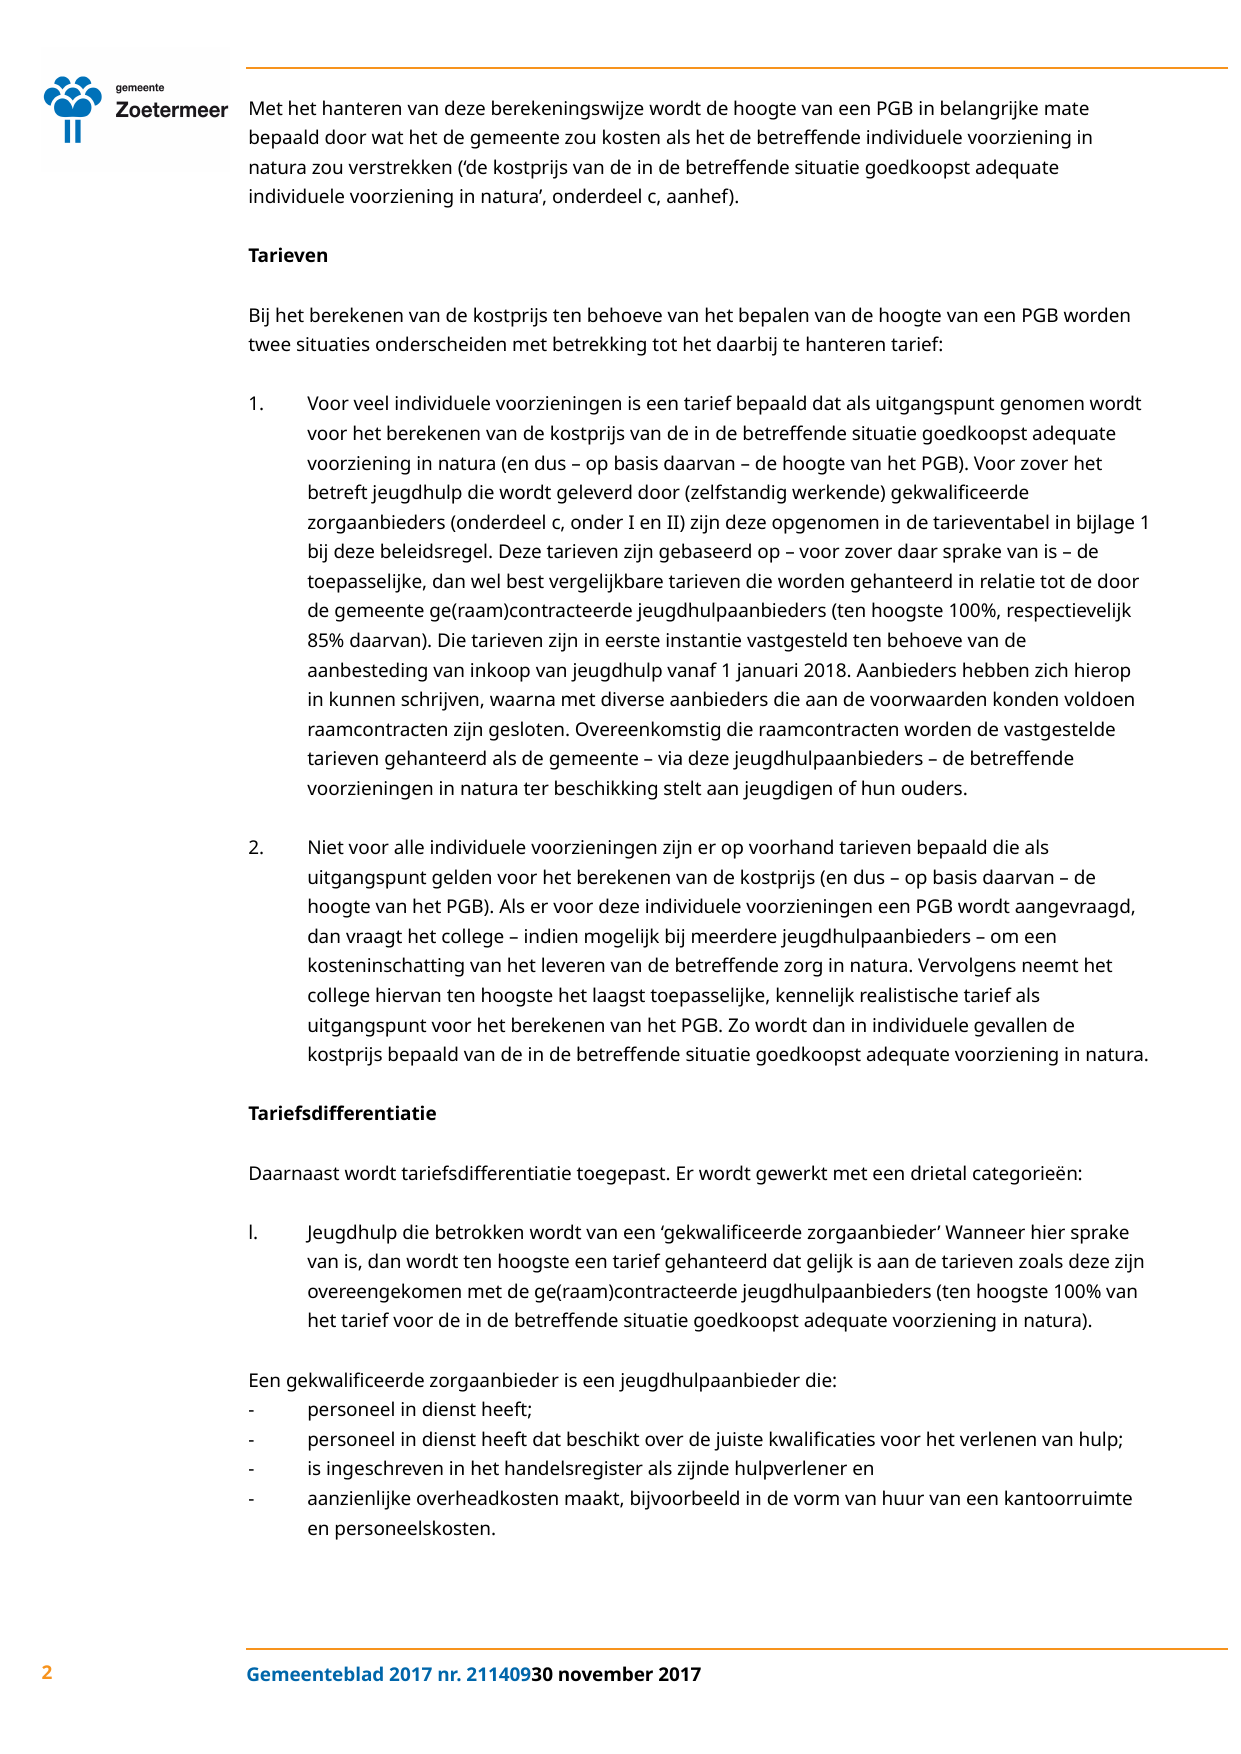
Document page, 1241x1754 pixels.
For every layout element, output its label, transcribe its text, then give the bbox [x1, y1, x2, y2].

list Jeugdhulp die betrokken wordt van een ‘gekwalificeerde zorgaanbieder’ Wanneer hier sprake van is, dan wordt ten hoogste een tarief gehanteerd dat gelijk is aan de tarieven zoals deze zijn overeengekomen met de ge(raam)contracteerde jeugdhulpaanbieders (ten hoogste 100% van het tarief voor de in de betreffende situatie goedkoopst adequate voorziening in natura). [248, 1219, 1152, 1333]
list personeel in dienst heeft; [248, 1396, 1152, 1422]
text Daarnaast wordt tariefsdifferentiatie toegepast. Er wordt gewerkt met een drietal categorieën: [248, 1160, 1152, 1186]
picture [41, 47, 231, 172]
text Met het hanteren van deze berekeningswijze wordt de hoogte van een PGB in belangrijke mate bepaald door wat het de gemeente zou kosten als het de betreffende individuele voorziening in natura zou verstrekken (‘de kostprijs van de in de betreffende situatie goedkoopst adequate individuele voorziening in natura’, onderdeel c, aanhef). [248, 95, 1152, 209]
text Een gekwalificeerde zorgaanbieder is een jeugdhulpaanbieder die: [248, 1367, 1152, 1393]
list Voor veel individuele voorzieningen is een tarief bepaald dat als uitgangspunt genomen wordt voor het berekenen van de kostprijs van de in de betreffende situatie goedkoopst adequate voorziening in natura (en dus – op basis daarvan – de hoogte van het PGB). Voor zover het betreft jeugdhulp die wordt geleverd door (zelfstandig werkende) gekwalificeerde zorgaanbieders (onderdeel c, onder I en II) zijn deze opgenomen in de tarieventabel in bijlage 1 bij deze beleidsregel. Deze tarieven zijn gebaseerd op – voor zover daar sprake van is – de toepasselijke, dan wel best vergelijkbare tarieven die worden gehanteerd in relatie tot de door de gemeente ge(raam)contracteerde jeugdhulpaanbieders (ten hoogste 100%, respectievelijk 85% daarvan). Die tarieven zijn in eerste instantie vastgesteld ten behoeve van de aanbesteding van inkoop van jeugdhulp vanaf 1 januari 2018. Aanbieders hebben zich hierop in kunnen schrijven, waarna met diverse aanbieders die aan de voorwaarden konden voldoen raamcontracten zijn gesloten. Overeenkomstig die raamcontracten worden de vastgestelde tarieven gehanteerd als de gemeente – via deze jeugdhulpaanbieders – de betreffende voorzieningen in natura ter beschikking stelt aan jeugdigen of hun ouders. [248, 391, 1152, 801]
list is ingeschreven in het handelsregister als zijnde hulpverlener en [248, 1456, 1152, 1481]
text Tarieven [248, 243, 1152, 268]
list aanzienlijke overheadkosten maakt, bijvoorbeeld in de vorm van huur van een kantoorruimte en personeelskosten. [248, 1485, 1152, 1541]
list personeel in dienst heeft dat beschikt over de juiste kwalificaties voor het verlenen van hulp; [248, 1426, 1152, 1452]
list Niet voor alle individuele voorzieningen zijn er op voorhand tarieven bepaald die als uitgangspunt gelden voor het berekenen van de kostprijs (en dus – op basis daarvan – de hoogte van het PGB). Als er voor deze individuele voorzieningen een PGB wordt aangevraagd, dan vraagt het college – indien mogelijk bij meerdere jeugdhulpaanbieders – om een kosteninschatting van het leveren van de betreffende zorg in natura. Vervolgens neemt het college hiervan ten hoogste het laagst toepasselijke, kennelijk realistische tarief als uitgangspunt voor het berekenen van het PGB. Zo wordt dan in individuele gevallen de kostprijs bepaald van de in de betreffende situatie goedkoopst adequate voorziening in natura. [248, 834, 1152, 1067]
text Tariefsdifferentiatie [248, 1101, 1152, 1126]
text Bij het berekenen van de kostprijs ten behoeve van het bepalen van de hoogte van een PGB worden twee situaties onderscheiden met betrekking tot het daarbij te hanteren tarief: [248, 302, 1152, 357]
